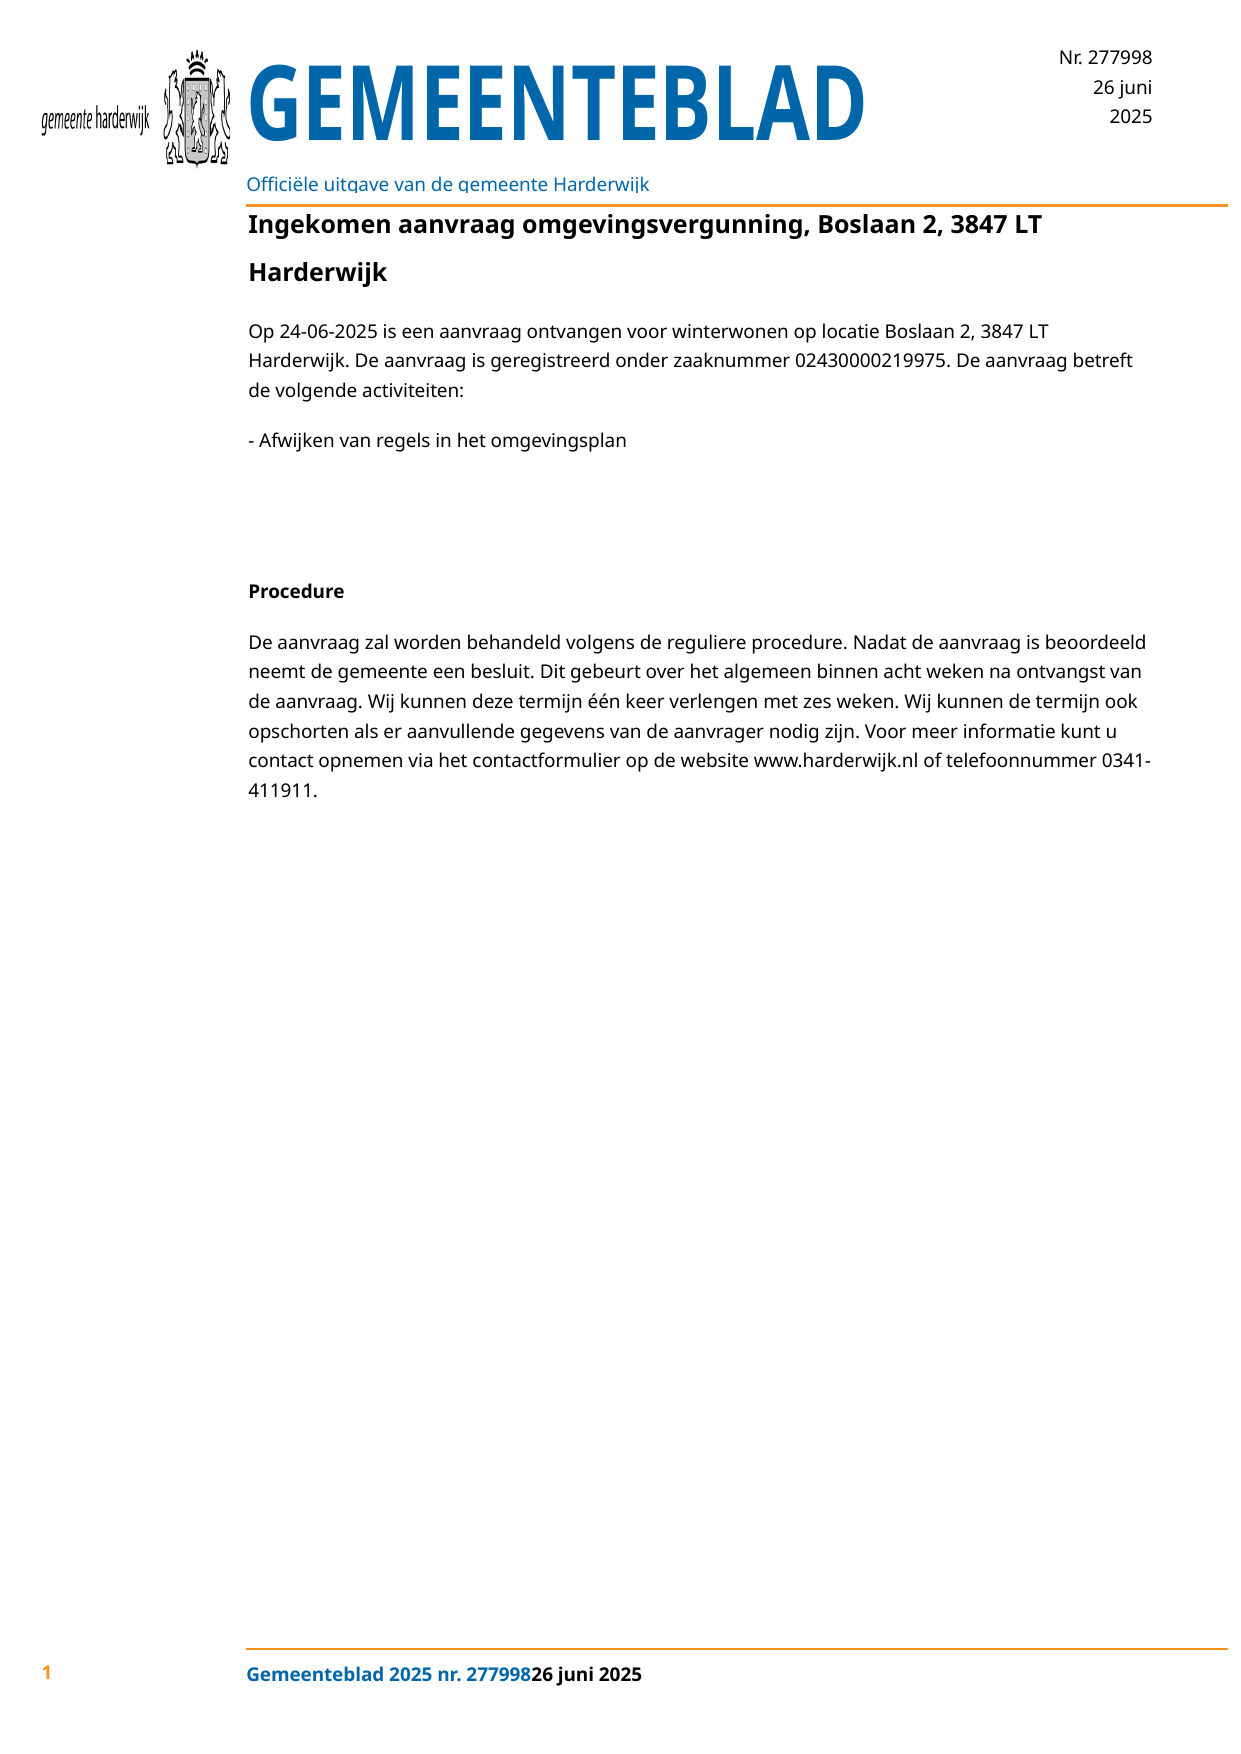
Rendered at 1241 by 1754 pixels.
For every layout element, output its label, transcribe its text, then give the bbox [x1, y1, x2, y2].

picture [41, 47, 231, 172]
text Procedure [248, 579, 1152, 604]
text De aanvraag zal worden behandeld volgens de reguliere procedure. Nadat de aanvraag is beoordeeld neemt de gemeente een besluit. Dit gebeurt over het algemeen binnen acht weken na ontvangst van de aanvraag. Wij kunnen deze termijn één keer verlengen met zes weken. Wij kunnen de termijn ook opschorten als er aanvullende gegevens van de aanvrager nodig zijn. Voor meer informatie kunt u contact opnemen via het contactformulier op de website www.harderwijk.nl of telefoonnummer 0341-411911. [248, 629, 1152, 803]
text Op 24-06-2025 is een aanvraag ontvangen voor winterwonen op locatie Boslaan 2, 3847 LT Harderwijk. De aanvraag is geregistreerd onder zaaknummer 02430000219975. De aanvraag betreft de volgende activiteiten: [248, 318, 1152, 403]
text Ingekomen aanvraag omgevingsvergunning, Boslaan 2, 3847 LT Harderwijk [248, 207, 1152, 288]
text - Afwijken van regels in het omgevingsplan [248, 427, 1152, 453]
